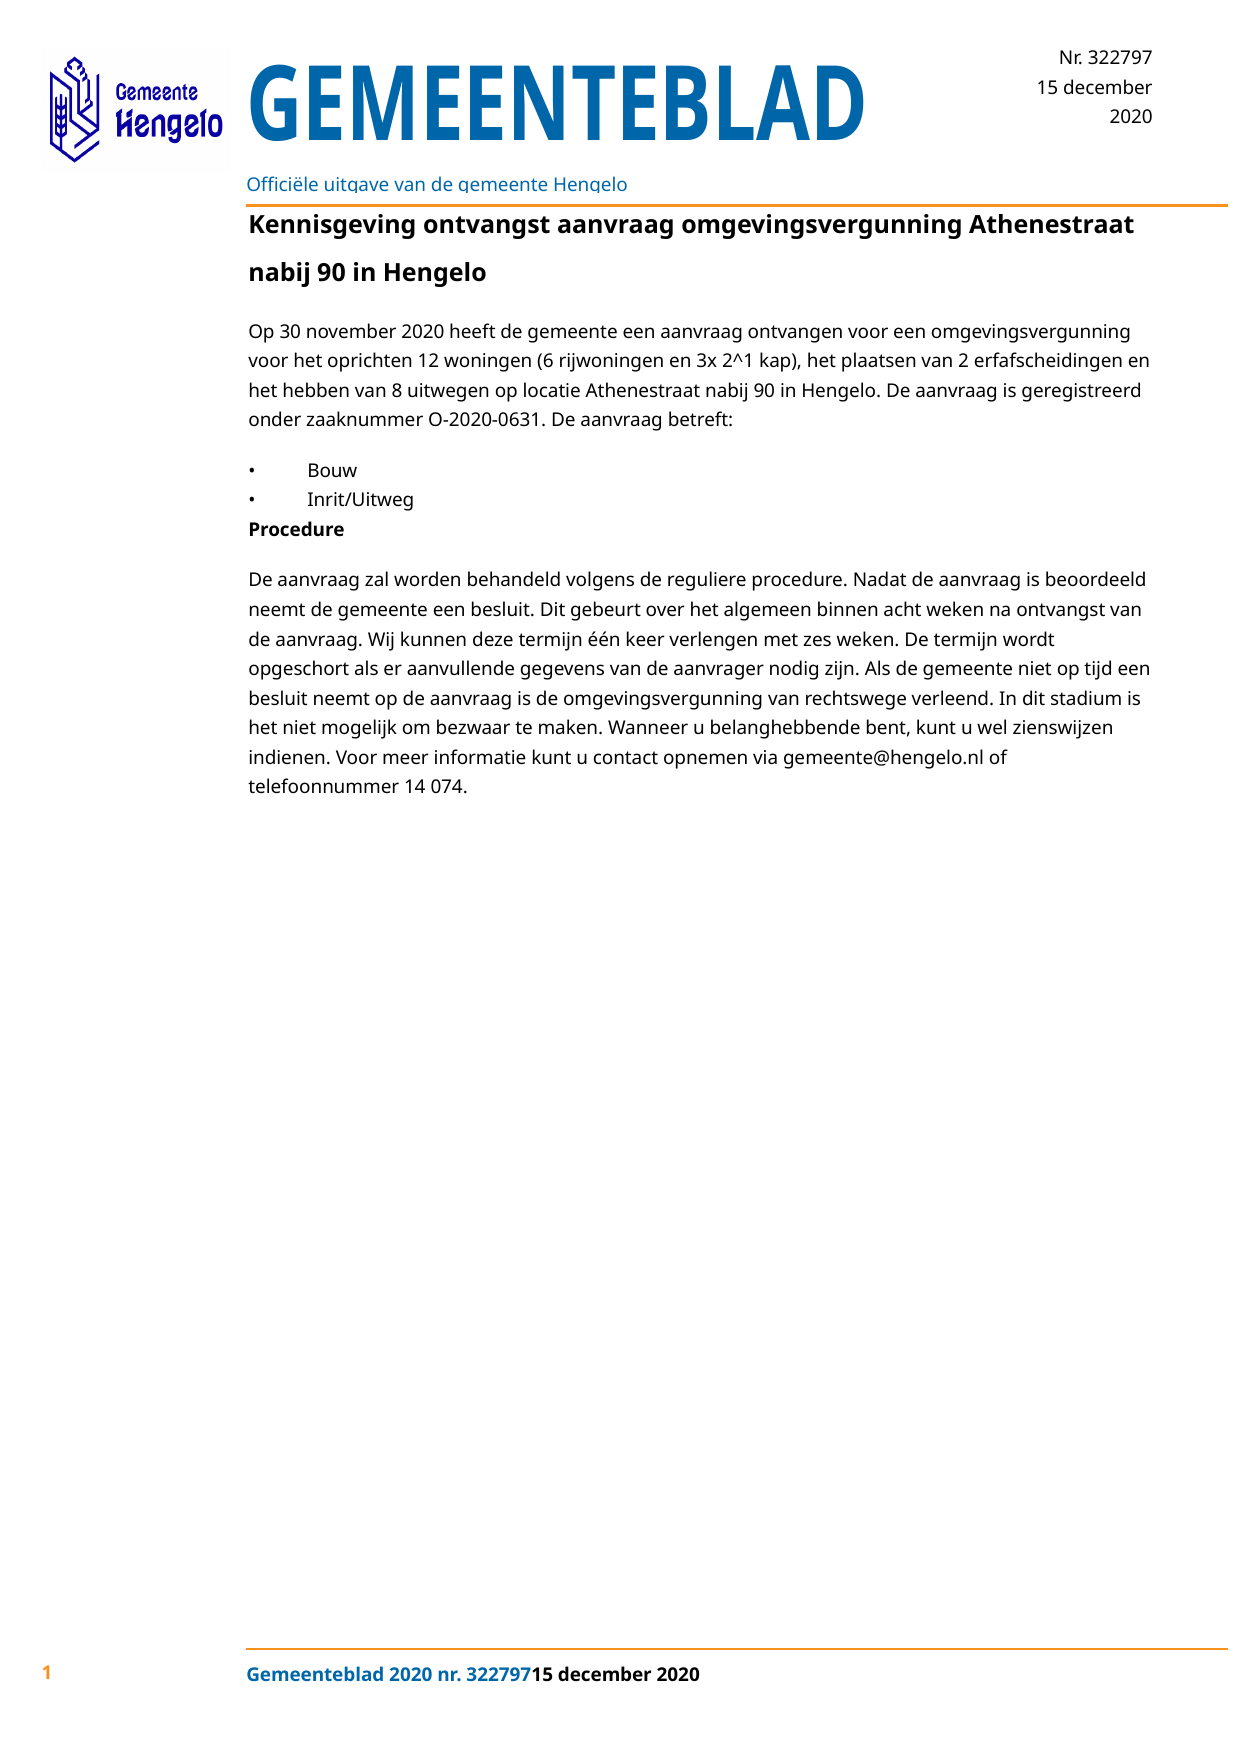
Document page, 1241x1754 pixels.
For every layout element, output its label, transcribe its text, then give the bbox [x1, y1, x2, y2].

list Inrit/Uitweg [248, 487, 1152, 512]
text Kennisgeving ontvangst aanvraag omgevingsvergunning Athenestraat nabij 90 in Hengelo [248, 207, 1152, 288]
text Procedure [248, 516, 1152, 542]
text Op 30 november 2020 heeft de gemeente een aanvraag ontvangen voor een omgevingsvergunning voor het oprichten 12 woningen (6 rijwoningen en 3x 2^1 kap), het plaatsen van 2 erfafscheidingen en het hebben van 8 uitwegen op locatie Athenestraat nabij 90 in Hengelo. De aanvraag is geregistreerd onder zaaknummer O-2020-0631. De aanvraag betreft: [248, 318, 1152, 432]
list Bouw [248, 457, 1152, 483]
text De aanvraag zal worden behandeld volgens de reguliere procedure. Nadat de aanvraag is beoordeeld neemt de gemeente een besluit. Dit gebeurt over het algemeen binnen acht weken na ontvangst van de aanvraag. Wij kunnen deze termijn één keer verlengen met zes weken. De termijn wordt opgeschort als er aanvullende gegevens van de aanvrager nodig zijn. Als de gemeente niet op tijd een besluit neemt op de aanvraag is de omgevingsvergunning van rechtswege verleend. In dit stadium is het niet mogelijk om bezwaar te maken. Wanneer u belanghebbende bent, kunt u wel zienswijzen indienen. Voor meer informatie kunt u contact opnemen via gemeente@hengelo.nl of telefoonnummer 14 074. [248, 567, 1152, 799]
picture [41, 47, 231, 172]
